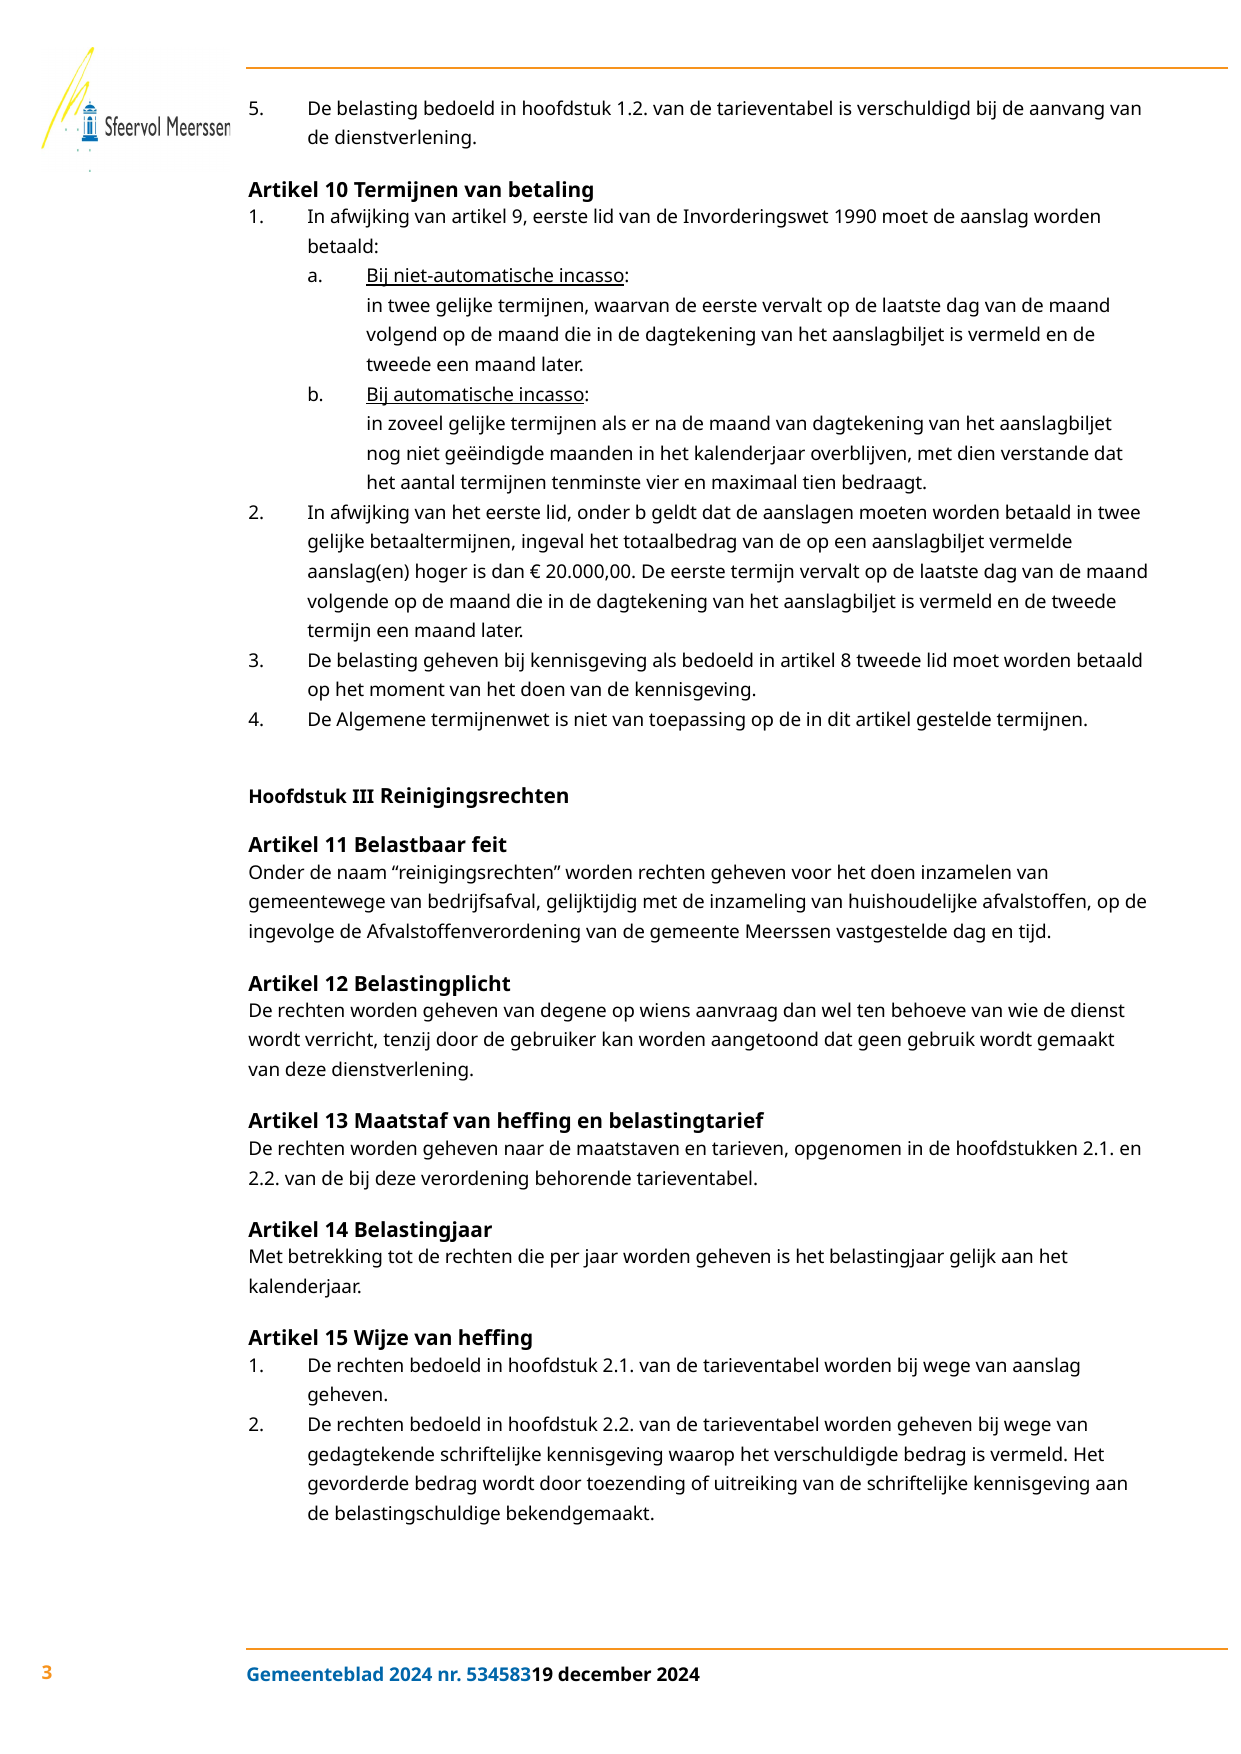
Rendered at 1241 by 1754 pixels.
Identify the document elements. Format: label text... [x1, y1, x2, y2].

list in zoveel gelijke termijnen als er na de maand van dagtekening van het aanslagbiljet nog niet geëindigde maanden in het kalenderjaar overblijven, met dien verstande dat het aantal termijnen tenminste vier en maximaal tien bedraagt. [307, 410, 1152, 495]
text Artikel 10 Termijnen van betaling [248, 175, 1152, 203]
text De rechten worden geheven naar de maatstaven en tarieven, opgenomen in de hoofdstukken 2.1. en 2.2. van de bij deze verordening behorende tarieventabel. [248, 1135, 1152, 1190]
text Hoofdstuk III Reinigingsrechten [248, 781, 1152, 810]
list De belasting bedoeld in hoofdstuk 1.2. van de tarieventabel is verschuldigd bij de aanvang van de dienstverlening. [248, 95, 1152, 150]
text Onder de naam “reinigingsrechten” worden rechten geheven voor het doen inzamelen van gemeentewege van bedrijfsafval, gelijktijdig met de inzameling van huishoudelijke afvalstoffen, op de ingevolge de Afvalstoffenverordening van de gemeente Meerssen vastgestelde dag en tijd. [248, 859, 1152, 944]
text Artikel 11 Belastbaar feit [248, 831, 1152, 859]
list in twee gelijke termijnen, waarvan de eerste vervalt op de laatste dag van de maand volgend op de maand die in de dagtekening van het aanslagbiljet is vermeld en de tweede een maand later. [307, 292, 1152, 377]
text Artikel 13 Maatstaf van heffing en belastingtarief [248, 1107, 1152, 1135]
text Artikel 12 Belastingplicht [248, 969, 1152, 997]
list In afwijking van artikel 9, eerste lid van de Invorderingswet 1990 moet de aanslag worden betaald: [248, 203, 1152, 258]
text De rechten worden geheven van degene op wiens aanvraag dan wel ten behoeve van wie de dienst wordt verricht, tenzij door de gebruiker kan worden aangetoond dat geen gebruik wordt gemaakt van deze dienstverlening. [248, 997, 1152, 1082]
picture [41, 47, 231, 172]
text Artikel 15 Wijze van heffing [248, 1323, 1152, 1352]
list De rechten bedoeld in hoofdstuk 2.2. van de tarieventabel worden geheven bij wege van gedagtekende schriftelijke kennisgeving waarop het verschuldigde bedrag is vermeld. Het gevorderde bedrag wordt door toezending of uitreiking van de schriftelijke kennisgeving aan de belastingschuldige bekendgemaakt. [248, 1411, 1152, 1526]
list Bij niet-automatische incasso: [307, 262, 1152, 288]
text Met betrekking tot de rechten die per jaar worden geheven is het belastingjaar gelijk aan het kalenderjaar. [248, 1243, 1152, 1299]
list In afwijking van het eerste lid, onder b geldt dat de aanslagen moeten worden betaald in twee gelijke betaaltermijnen, ingeval het totaalbedrag van de op een aanslagbiljet vermelde aanslag(en) hoger is dan € 20.000,00. De eerste termijn vervalt op de laatste dag van de maand volgende op de maand die in de dagtekening van het aanslagbiljet is vermeld en de tweede termijn een maand later. [248, 499, 1152, 643]
list De Algemene termijnenwet is niet van toepassing op de in dit artikel gestelde termijnen. [248, 706, 1152, 732]
list Bij automatische incasso: [307, 381, 1152, 406]
list De rechten bedoeld in hoofdstuk 2.1. van de tarieventabel worden bij wege van aanslag geheven. [248, 1352, 1152, 1407]
text Artikel 14 Belastingjaar [248, 1215, 1152, 1243]
list De belasting geheven bij kennisgeving als bedoeld in artikel 8 tweede lid moet worden betaald op het moment van het doen van de kennisgeving. [248, 647, 1152, 702]
